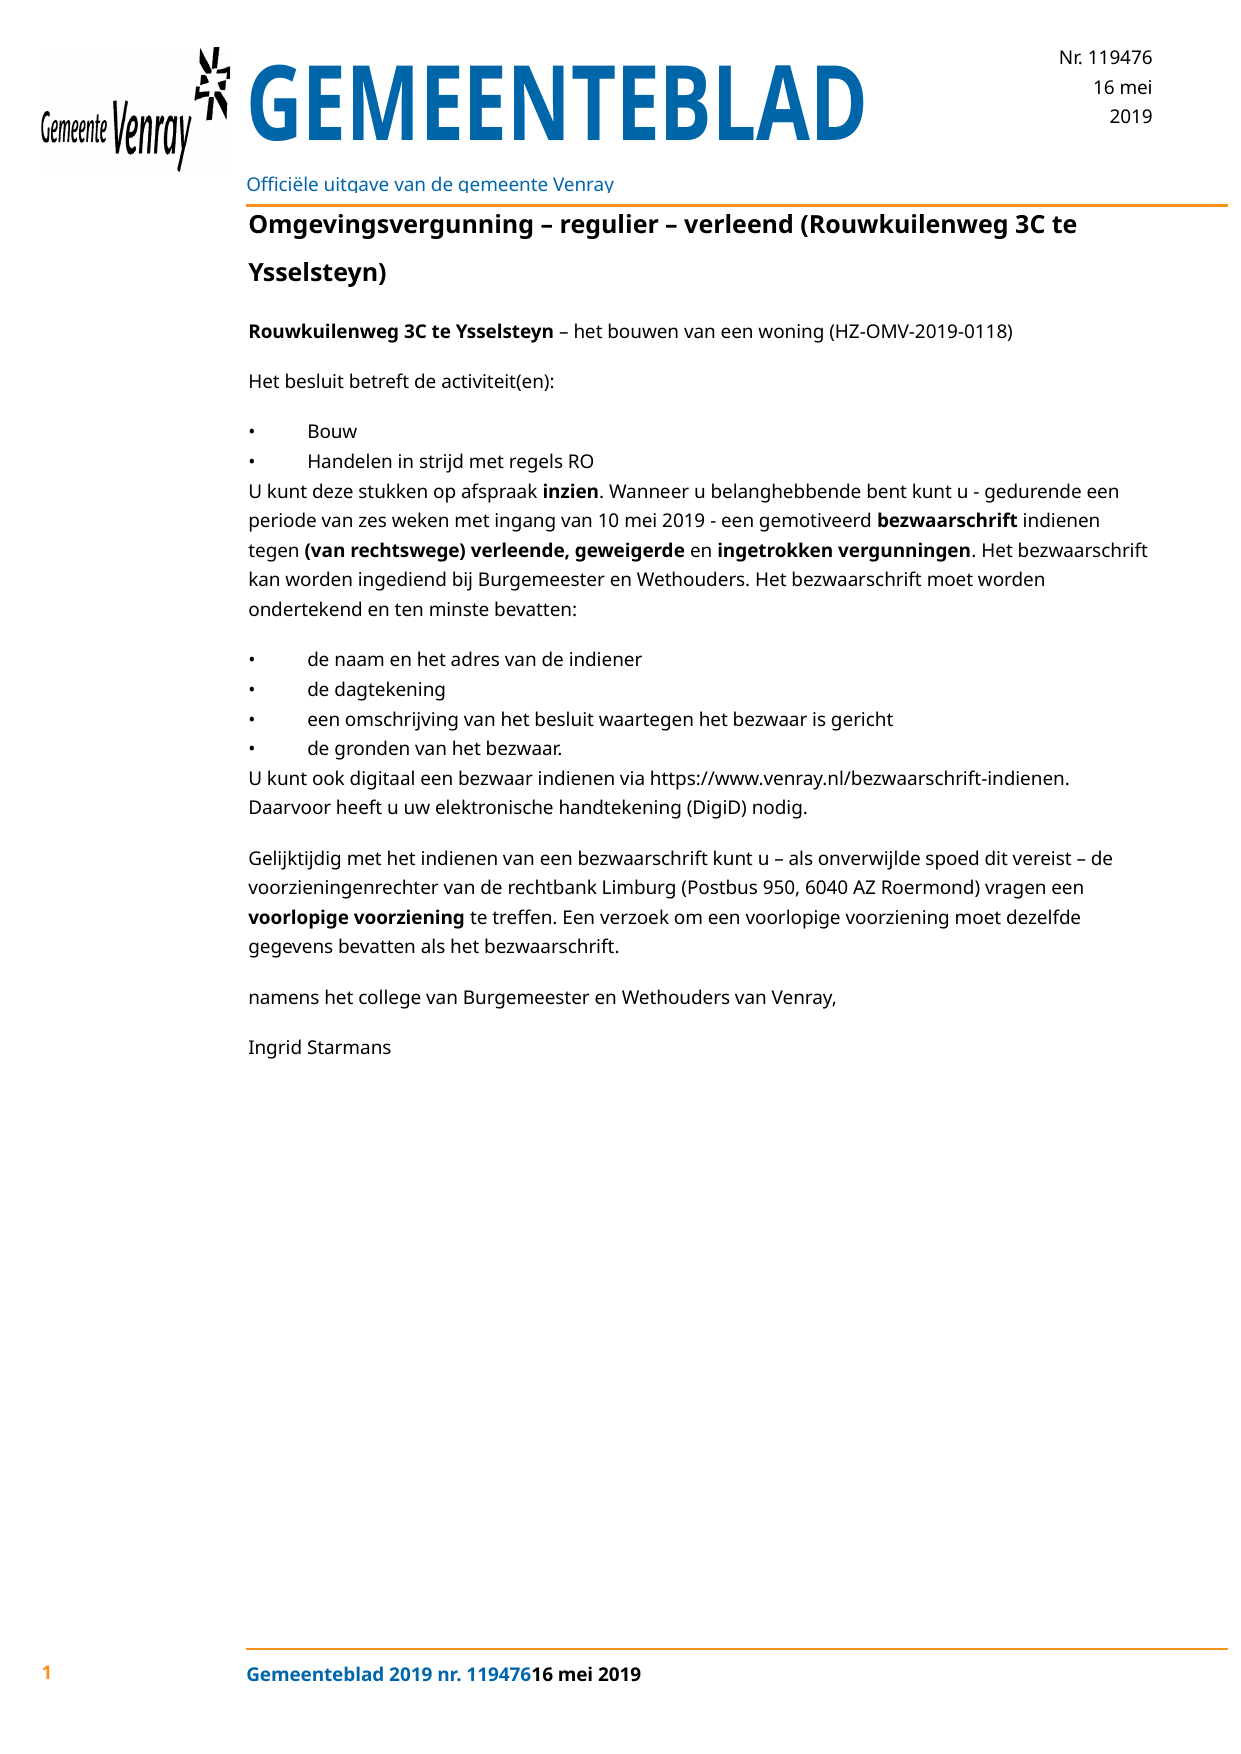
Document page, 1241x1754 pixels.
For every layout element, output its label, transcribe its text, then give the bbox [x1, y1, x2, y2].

list de dagtekening [248, 676, 1152, 702]
text Het besluit betreft de activiteit(en): [248, 368, 1152, 394]
text Omgevingsvergunning – regulier – verleend (Rouwkuilenweg 3C te Ysselsteyn) [248, 207, 1152, 288]
text U kunt ook digitaal een bezwaar indienen via https://www.venray.nl/bezwaarschrift-indienen. Daarvoor heeft u uw elektronische handtekening (DigiD) nodig. [248, 765, 1152, 820]
list een omschrijving van het besluit waartegen het bezwaar is gericht [248, 706, 1152, 732]
list Handelen in strijd met regels RO [248, 448, 1152, 474]
list Bouw [248, 419, 1152, 444]
text namens het college van Burgemeester en Wethouders van Venray, [248, 984, 1152, 1010]
text Gelijktijdig met het indienen van een bezwaarschrift kunt u – als onverwijlde spoed dit vereist – de voorzieningenrechter van de rechtbank Limburg (Postbus 950, 6040 AZ Roermond) vragen een voorlopige voorziening te treffen. Een verzoek om een voorlopige voorziening moet dezelfde gegevens bevatten als het bezwaarschrift. [248, 845, 1152, 959]
picture [41, 47, 231, 172]
list de gronden van het bezwaar. [248, 735, 1152, 761]
text Ingrid Starmans [248, 1034, 1152, 1060]
text U kunt deze stukken op afspraak inzien. Wanneer u belanghebbende bent kunt u - gedurende een periode van zes weken met ingang van 10 mei 2019 - een gemotiveerd bezwaarschrift indienen tegen (van rechtswege) verleende, geweigerde en ingetrokken vergunningen. Het bezwaarschrift kan worden ingediend bij Burgemeester en Wethouders. Het bezwaarschrift moet worden ondertekend en ten minste bevatten: [248, 478, 1152, 622]
list de naam en het adres van de indiener [248, 647, 1152, 672]
text Rouwkuilenweg 3C te Ysselsteyn – het bouwen van een woning (HZ-OMV-2019-0118) [248, 318, 1152, 344]
